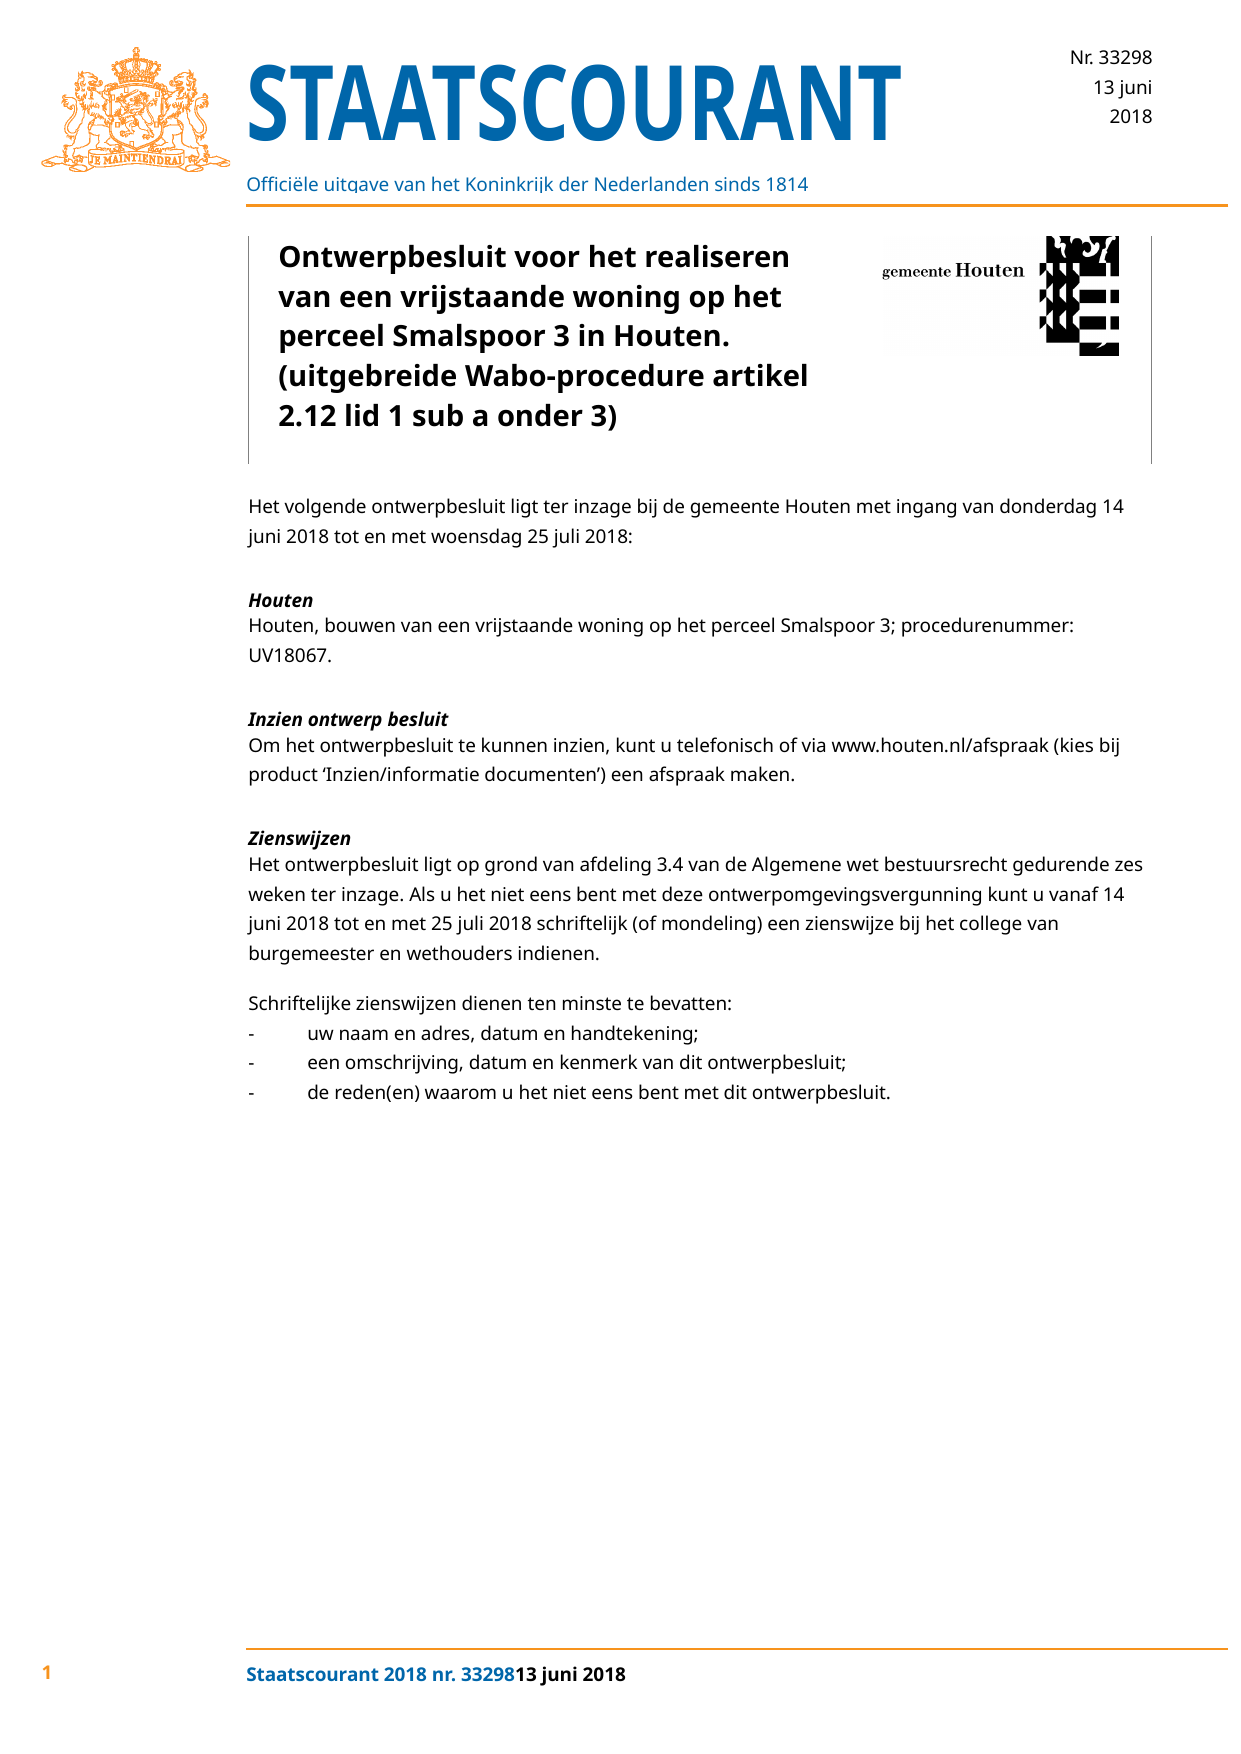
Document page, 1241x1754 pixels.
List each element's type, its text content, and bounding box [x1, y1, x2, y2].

list de reden(en) waarom u het niet eens bent met dit ontwerpbesluit. [248, 1079, 1152, 1105]
text Houten, bouwen van een vrijstaande woning op het perceel Smalspoor 3; procedurenummer: UV18067. [248, 613, 1152, 668]
text Het volgende ontwerpbesluit ligt ter inzage bij de gemeente Houten met ingang van donderdag 14 juni 2018 tot en met woensdag 25 juli 2018: [248, 493, 1152, 549]
list een omschrijving, datum en kenmerk van dit ontwerpbesluit; [248, 1049, 1152, 1075]
table_header [850, 236, 1151, 464]
picture [882, 236, 1119, 356]
text Het ontwerpbesluit ligt op grond van afdeling 3.4 van de Algemene wet bestuursrecht gedurende zes weken ter inzage. Als u het niet eens bent met deze ontwerpomgevingsvergunning kunt u vanaf 14 juni 2018 tot en met 25 juli 2018 schriftelijk (of mondeling) een zienswijze bij het college van burgemeester en wethouders indienen. [248, 851, 1152, 966]
list uw naam en adres, datum en handtekening; [248, 1020, 1152, 1046]
text Houten [248, 587, 1152, 613]
text Inzien ontwerp besluit [248, 706, 1152, 732]
text Zienswijzen [248, 825, 1152, 851]
text Om het ontwerpbesluit te kunnen inzien, kunt u telefonisch of via www.houten.nl/afspraak (kies bij product ‘Inzien/informatie documenten’) een afspraak maken. [248, 732, 1152, 787]
picture [41, 47, 231, 172]
text Schriftelijke zienswijzen dienen ten minste te bevatten: [248, 990, 1152, 1016]
table_header Ontwerpbesluit voor het realiseren van een vrijstaande woning op het perceel Smalspoor 3 in Houten. (uitgebreide Wabo-procedure artikel 2.12 lid 1 sub a onder 3) [249, 236, 850, 464]
